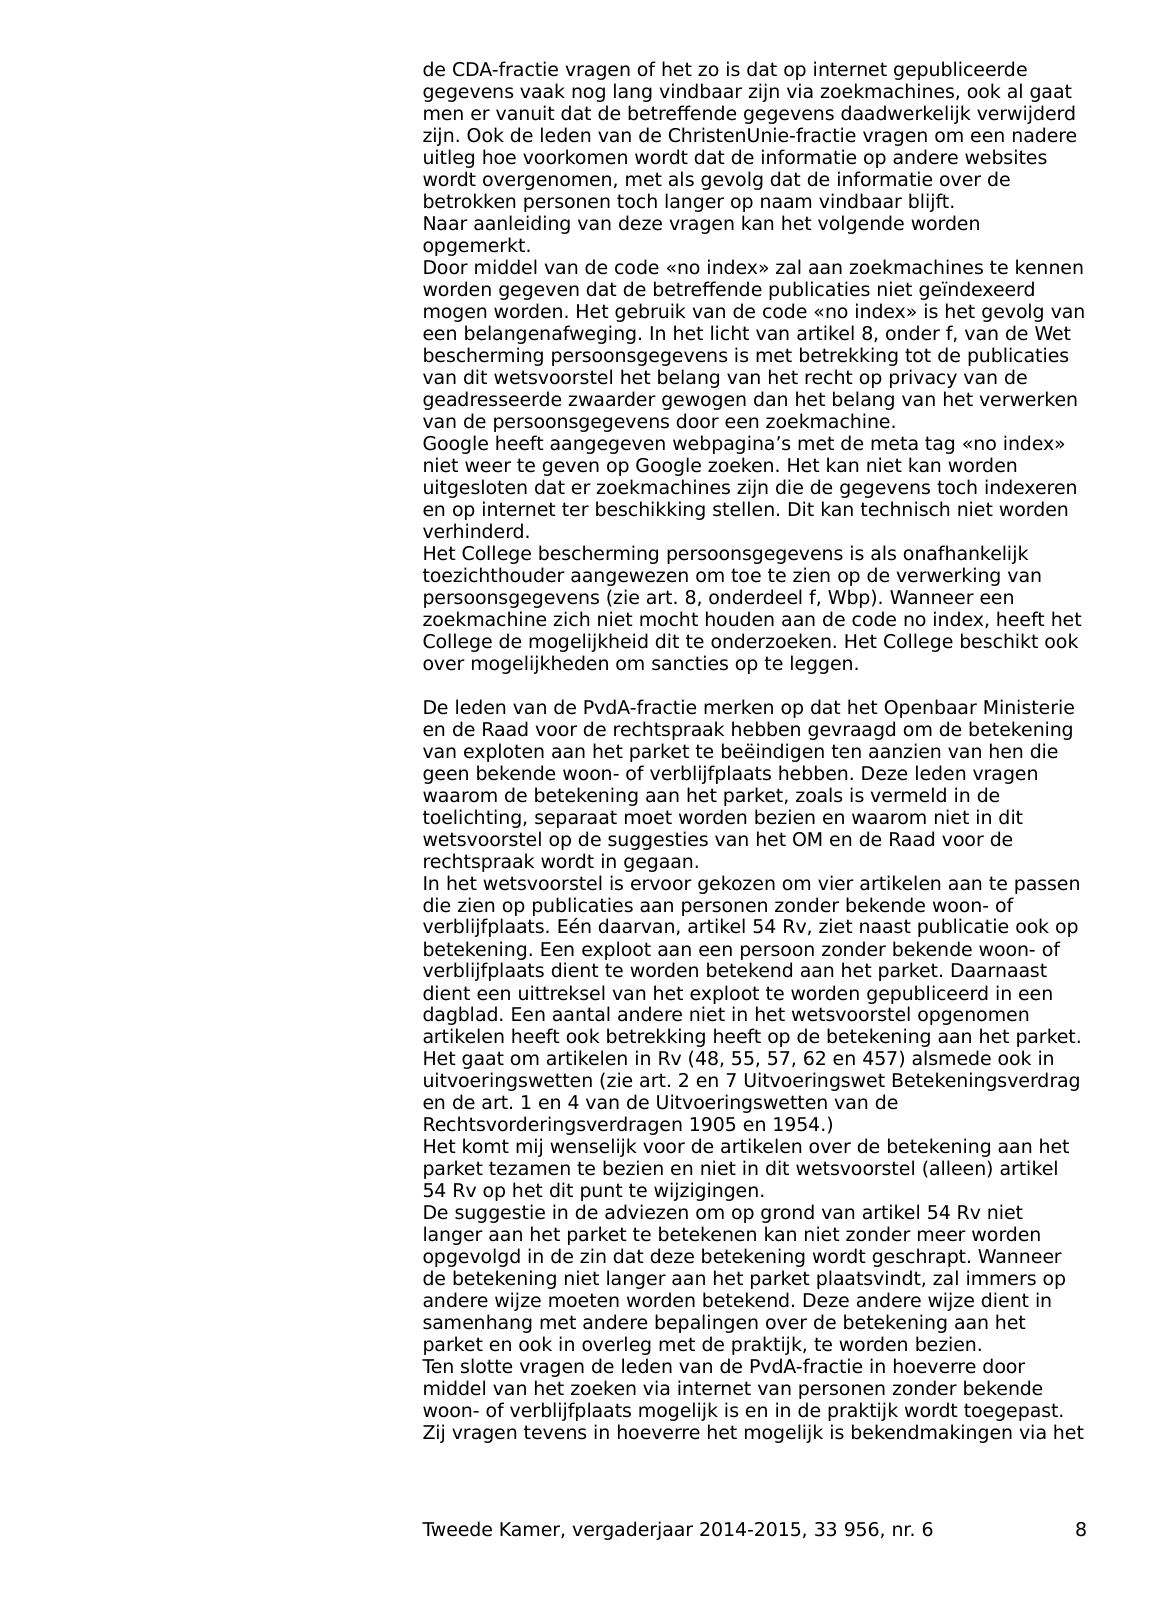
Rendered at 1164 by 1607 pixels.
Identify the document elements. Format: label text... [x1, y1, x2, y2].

text de CDA-fractie vragen of het zo is dat op internet gepubliceerde gegevens vaak nog lang vindbaar zijn via zoekmachines, ook al gaat men er vanuit dat de betreffende gegevens daadwerkelijk verwijderd zijn. Ook de leden van de ChristenUnie-fractie vragen om een nadere uitleg hoe voorkomen wordt dat de informatie op andere websites wordt overgenomen, met als gevolg dat de informatie over de betrokken personen toch langer op naam vindbaar blijft. [422, 59, 1087, 213]
text Ten slotte vragen de leden van de PvdA-fractie in hoeverre door middel van het zoeken via internet van personen zonder bekende woon- of verblijfplaats mogelijk is en in de praktijk wordt toegepast. Zij vragen tevens in hoeverre het mogelijk is bekendmakingen via het [422, 1356, 1087, 1444]
text Google heeft aangegeven webpagina’s met de meta tag «no index» niet weer te geven op Google zoeken. Het kan niet kan worden uitgesloten dat er zoekmachines zijn die de gegevens toch indexeren en op internet ter beschikking stellen. Dit kan technisch niet worden verhinderd. [422, 433, 1087, 543]
text Het komt mij wenselijk voor de artikelen over de betekening aan het parket tezamen te bezien en niet in dit wetsvoorstel (alleen) artikel 54 Rv op het dit punt te wijzigingen. [422, 1136, 1087, 1202]
text Naar aanleiding van deze vragen kan het volgende worden opgemerkt. [422, 213, 1087, 257]
text In het wetsvoorstel is ervoor gekozen om vier artikelen aan te passen die zien op publicaties aan personen zonder bekende woon- of verblijfplaats. Eén daarvan, artikel 54 Rv, ziet naast publicatie ook op betekening. Een exploot aan een persoon zonder bekende woon- of verblijfplaats dient te worden betekend aan het parket. Daarnaast dient een uittreksel van het exploot te worden gepubliceerd in een dagblad. Een aantal andere niet in het wetsvoorstel opgenomen artikelen heeft ook betrekking heeft op de betekening aan het parket. Het gaat om artikelen in Rv (48, 55, 57, 62 en 457) alsmede ook in uitvoeringswetten (zie art. 2 en 7 Uitvoeringswet Betekeningsverdrag en de art. 1 en 4 van de Uitvoeringswetten van de Rechtsvorderingsverdragen 1905 en 1954.) [422, 872, 1087, 1136]
text Het College bescherming persoonsgegevens is als onafhankelijk toezichthouder aangewezen om toe te zien op de verwerking van persoonsgegevens (zie art. 8, onderdeel f, Wbp). Wanneer een zoekmachine zich niet mocht houden aan de code no index, heeft het College de mogelijkheid dit te onderzoeken. Het College beschikt ook over mogelijkheden om sancties op te leggen. [422, 543, 1087, 674]
text De leden van de PvdA-fractie merken op dat het Openbaar Ministerie en de Raad voor de rechtspraak hebben gevraagd om de betekening van exploten aan het parket te beëindigen ten aanzien van hen die geen bekende woon- of verblijfplaats hebben. Deze leden vragen waarom de betekening aan het parket, zoals is vermeld in de toelichting, separaat moet worden bezien en waarom niet in dit wetsvoorstel op de suggesties van het OM en de Raad voor de rechtspraak wordt in gegaan. [422, 697, 1087, 872]
text De suggestie in de adviezen om op grond van artikel 54 Rv niet langer aan het parket te betekenen kan niet zonder meer worden opgevolgd in de zin dat deze betekening wordt geschrapt. Wanneer de betekening niet langer aan het parket plaatsvindt, zal immers op andere wijze moeten worden betekend. Deze andere wijze dient in samenhang met andere bepalingen over de betekening aan het parket en ook in overleg met de praktijk, te worden bezien. [422, 1202, 1087, 1356]
text Door middel van de code «no index» zal aan zoekmachines te kennen worden gegeven dat de betreffende publicaties niet geïndexeerd mogen worden. Het gebruik van de code «no index» is het gevolg van een belangenafweging. In het licht van artikel 8, onder f, van de Wet bescherming persoonsgegevens is met betrekking tot de publicaties van dit wetsvoorstel het belang van het recht op privacy van de geadresseerde zwaarder gewogen dan het belang van het verwerken van de persoonsgegevens door een zoekmachine. [422, 257, 1087, 433]
